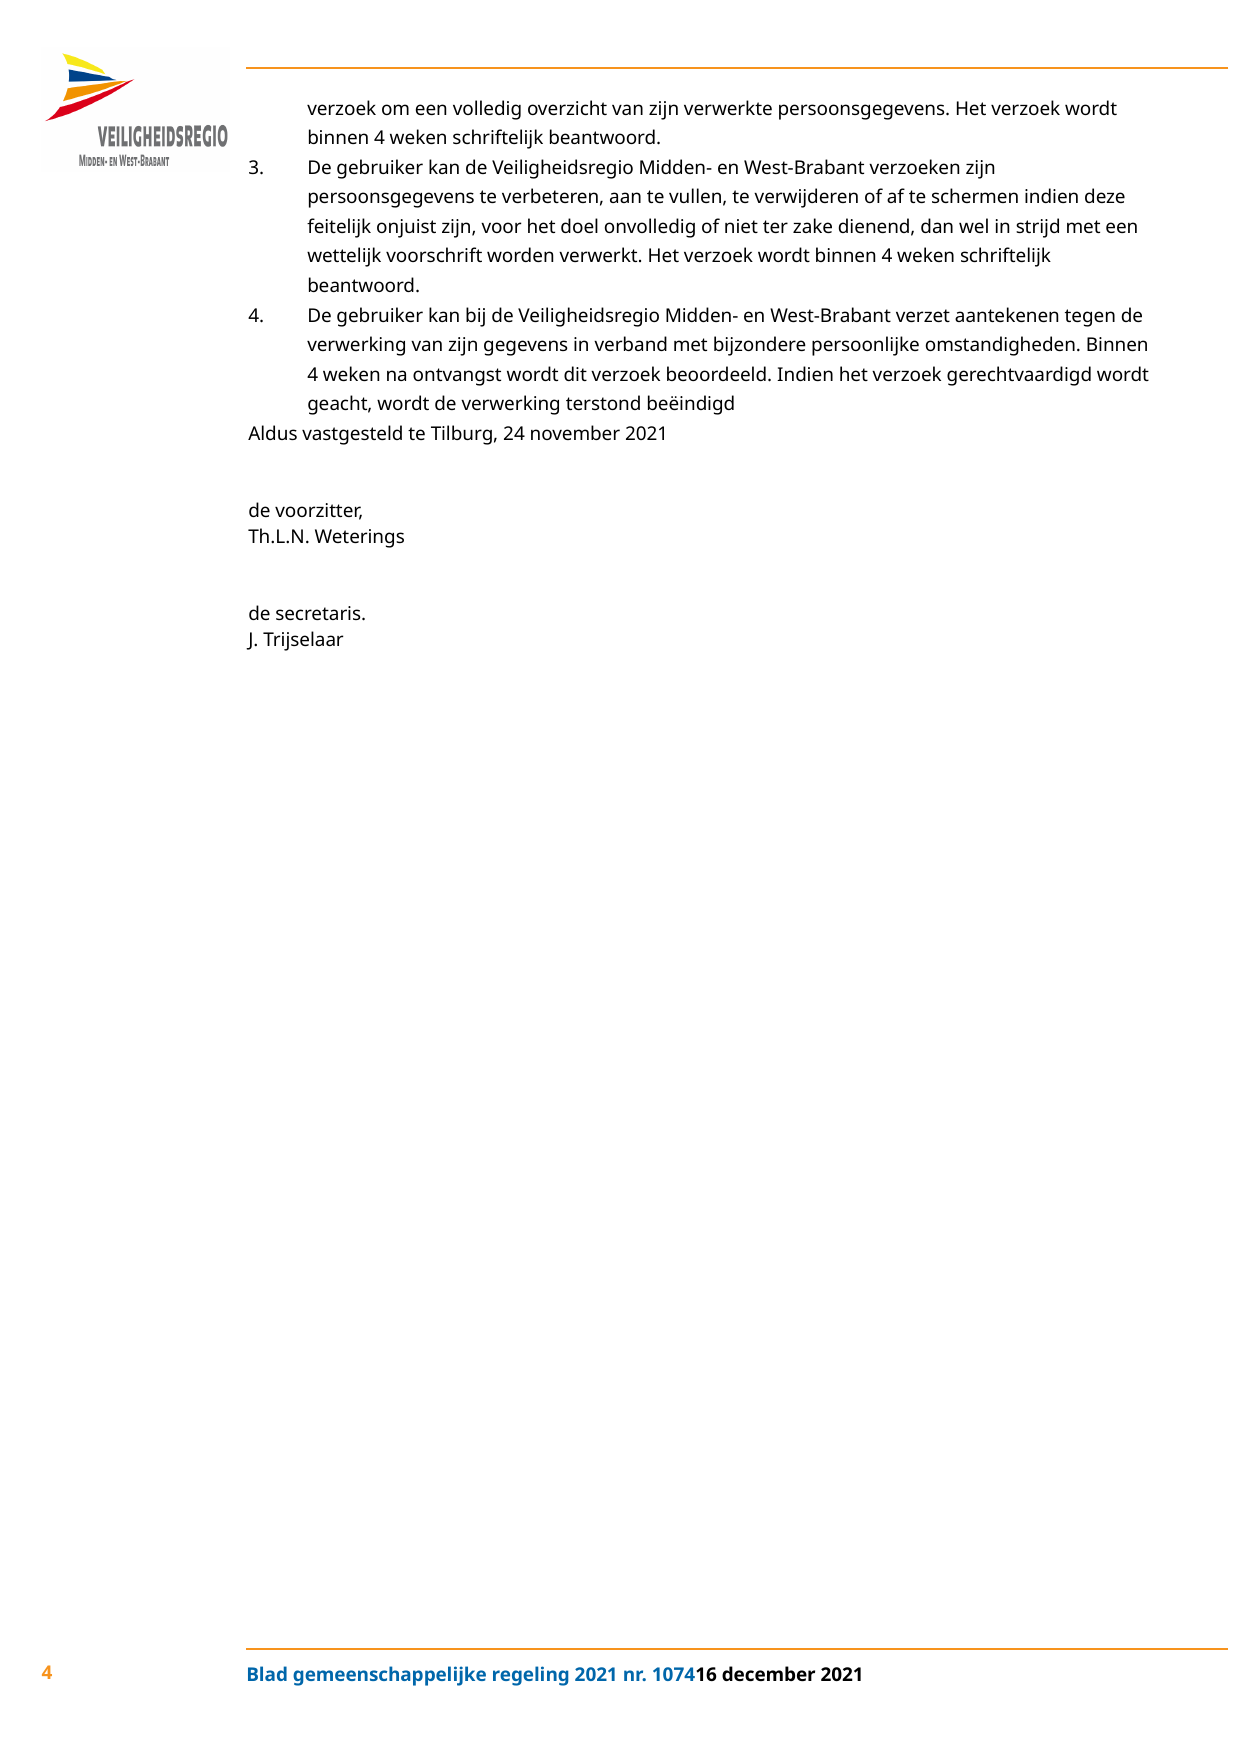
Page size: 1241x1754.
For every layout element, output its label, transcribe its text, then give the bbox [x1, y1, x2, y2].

list De gebruiker kan de Veiligheidsregio Midden- en West-Brabant verzoeken zijn persoonsgegevens te verbeteren, aan te vullen, te verwijderen of af te schermen indien deze feitelijk onjuist zijn, voor het doel onvolledig of niet ter zake dienend, dan wel in strijd met een wettelijk voorschrift worden verwerkt. Het verzoek wordt binnen 4 weken schriftelijk beantwoord. [248, 154, 1152, 298]
text J. Trijselaar [248, 626, 1152, 652]
list verzoek om een volledig overzicht van zijn verwerkte persoonsgegevens. Het verzoek wordt binnen 4 weken schriftelijk beantwoord. [248, 95, 1152, 150]
picture [41, 47, 231, 172]
text Aldus vastgesteld te Tilburg, 24 november 2021 [248, 420, 1152, 446]
text de secretaris. [248, 600, 1152, 626]
list De gebruiker kan bij de Veiligheidsregio Midden- en West-Brabant verzet aantekenen tegen de verwerking van zijn gegevens in verband met bijzondere persoonlijke omstandigheden. Binnen 4 weken na ontvangst wordt dit verzoek beoordeeld. Indien het verzoek gerechtvaardigd wordt geacht, wordt de verwerking terstond beëindigd [248, 302, 1152, 416]
text Th.L.N. Weterings [248, 523, 1152, 549]
text de voorzitter, [248, 497, 1152, 523]
